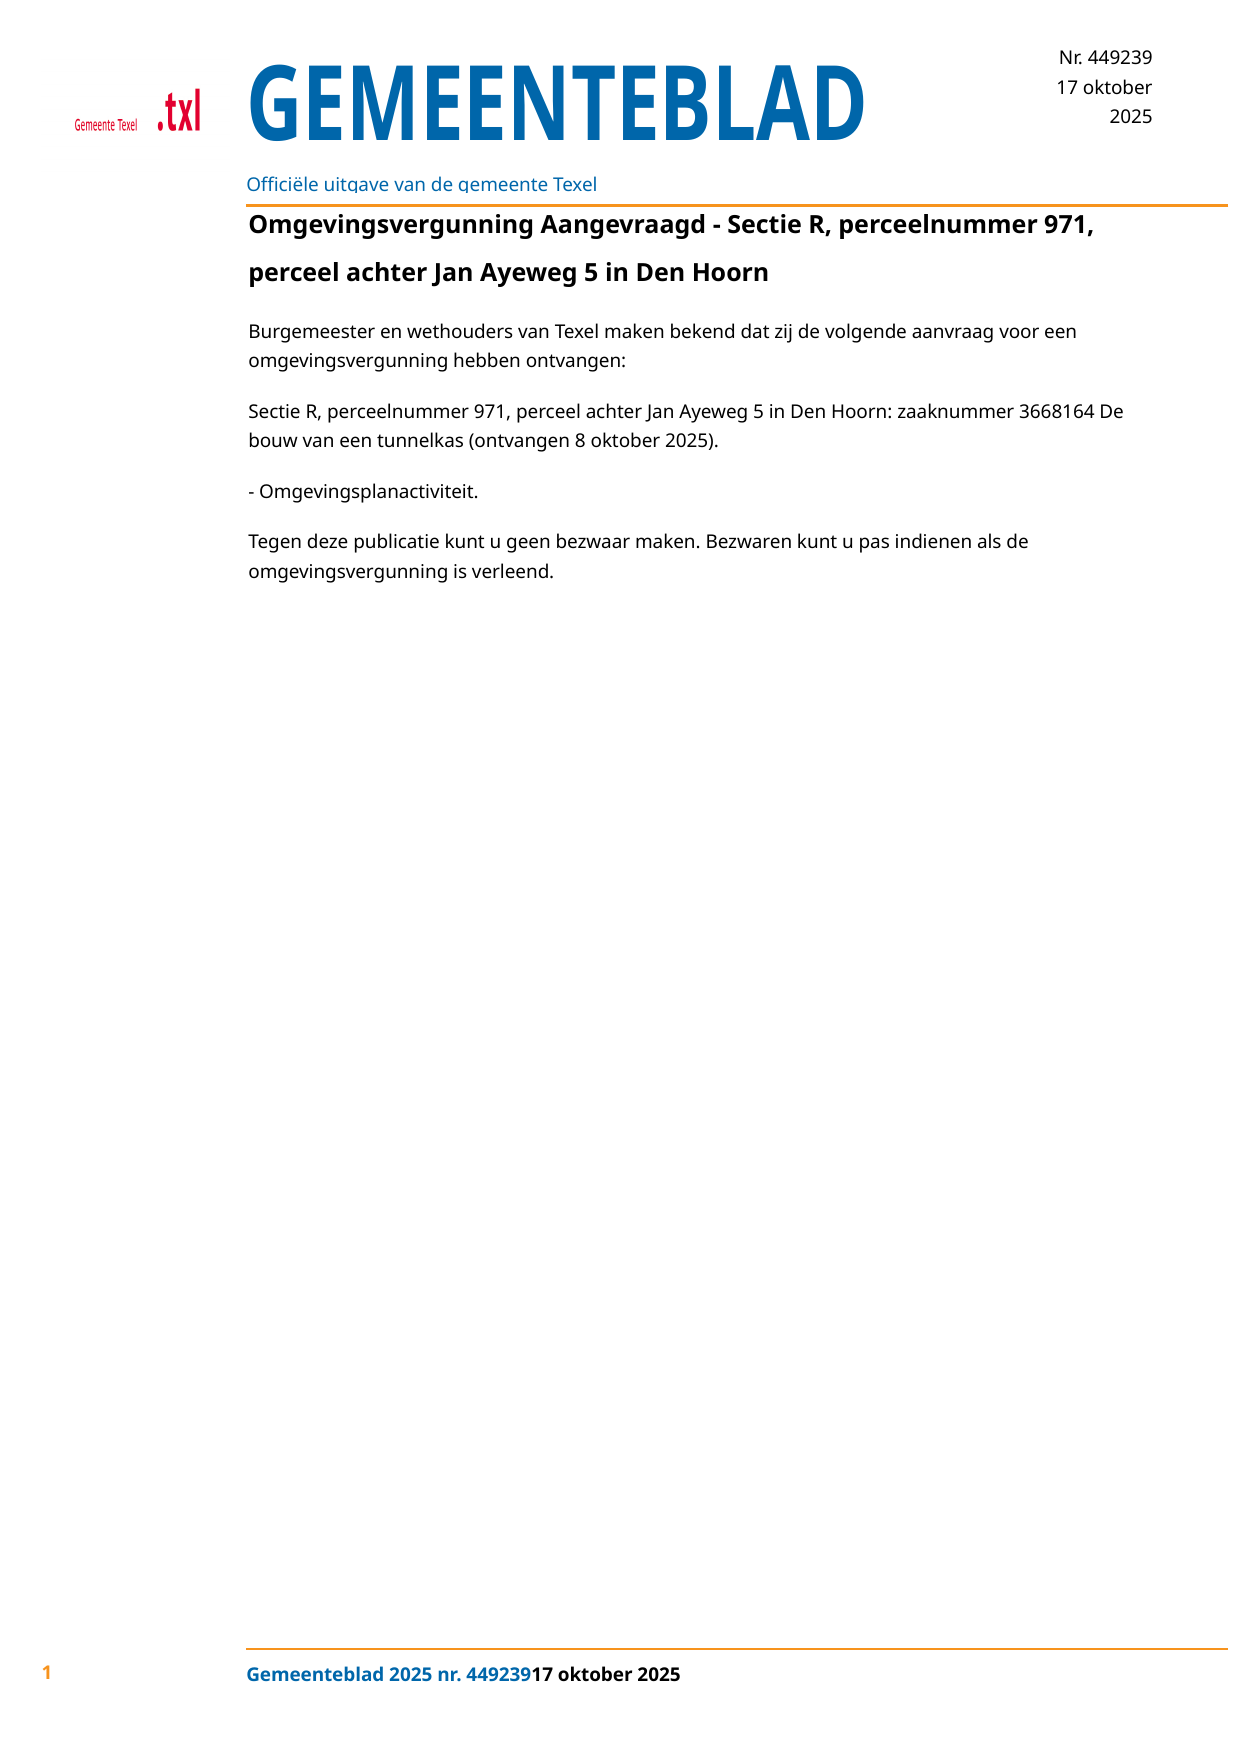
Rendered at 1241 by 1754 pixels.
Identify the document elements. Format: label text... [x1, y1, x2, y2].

text Sectie R, perceelnummer 971, perceel achter Jan Ayeweg 5 in Den Hoorn: zaaknummer 3668164 De bouw van een tunnelkas (ontvangen 8 oktober 2025). [248, 398, 1152, 453]
text Burgemeester en wethouders van Texel maken bekend dat zij de volgende aanvraag voor een omgevingsvergunning hebben ontvangen: [248, 318, 1152, 373]
picture [41, 47, 231, 172]
text - Omgevingsplanactiviteit. [248, 478, 1152, 504]
text Omgevingsvergunning Aangevraagd - Sectie R, perceelnummer 971, perceel achter Jan Ayeweg 5 in Den Hoorn [248, 207, 1152, 288]
text Tegen deze publicatie kunt u geen bezwaar maken. Bezwaren kunt u pas indienen als de omgevingsvergunning is verleend. [248, 528, 1152, 584]
